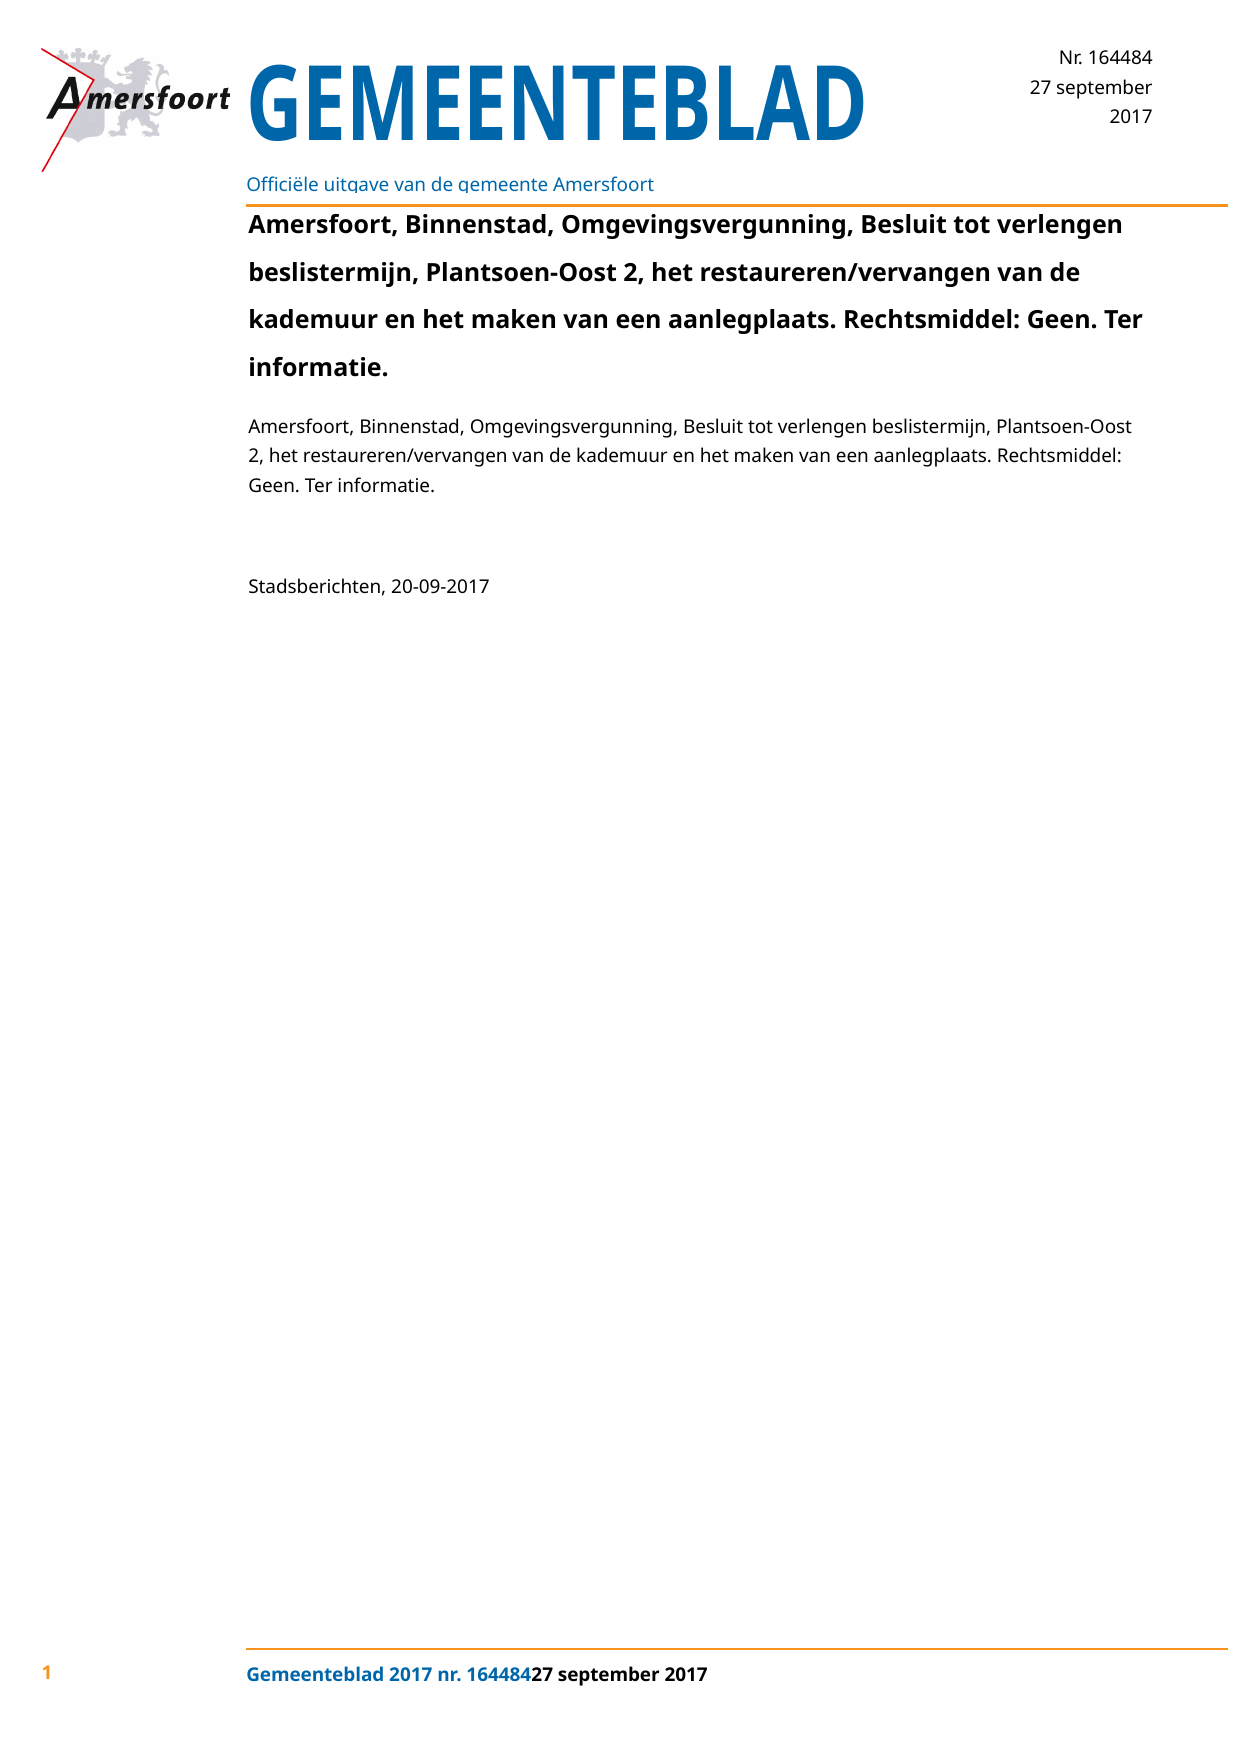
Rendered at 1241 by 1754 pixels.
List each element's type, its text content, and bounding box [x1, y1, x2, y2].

text Amersfoort, Binnenstad, Omgevingsvergunning, Besluit tot verlengen beslistermijn, Plantsoen-Oost 2, het restaureren/vervangen van de kademuur en het maken van een aanlegplaats. Rechtsmiddel: Geen. Ter informatie. [248, 207, 1152, 384]
picture [41, 47, 231, 172]
text Amersfoort, Binnenstad, Omgevingsvergunning, Besluit tot verlengen beslistermijn, Plantsoen-Oost 2, het restaureren/vervangen van de kademuur en het maken van een aanlegplaats. Rechtsmiddel: Geen. Ter informatie. [248, 413, 1152, 498]
text Stadsberichten, 20-09-2017 [248, 573, 1152, 599]
